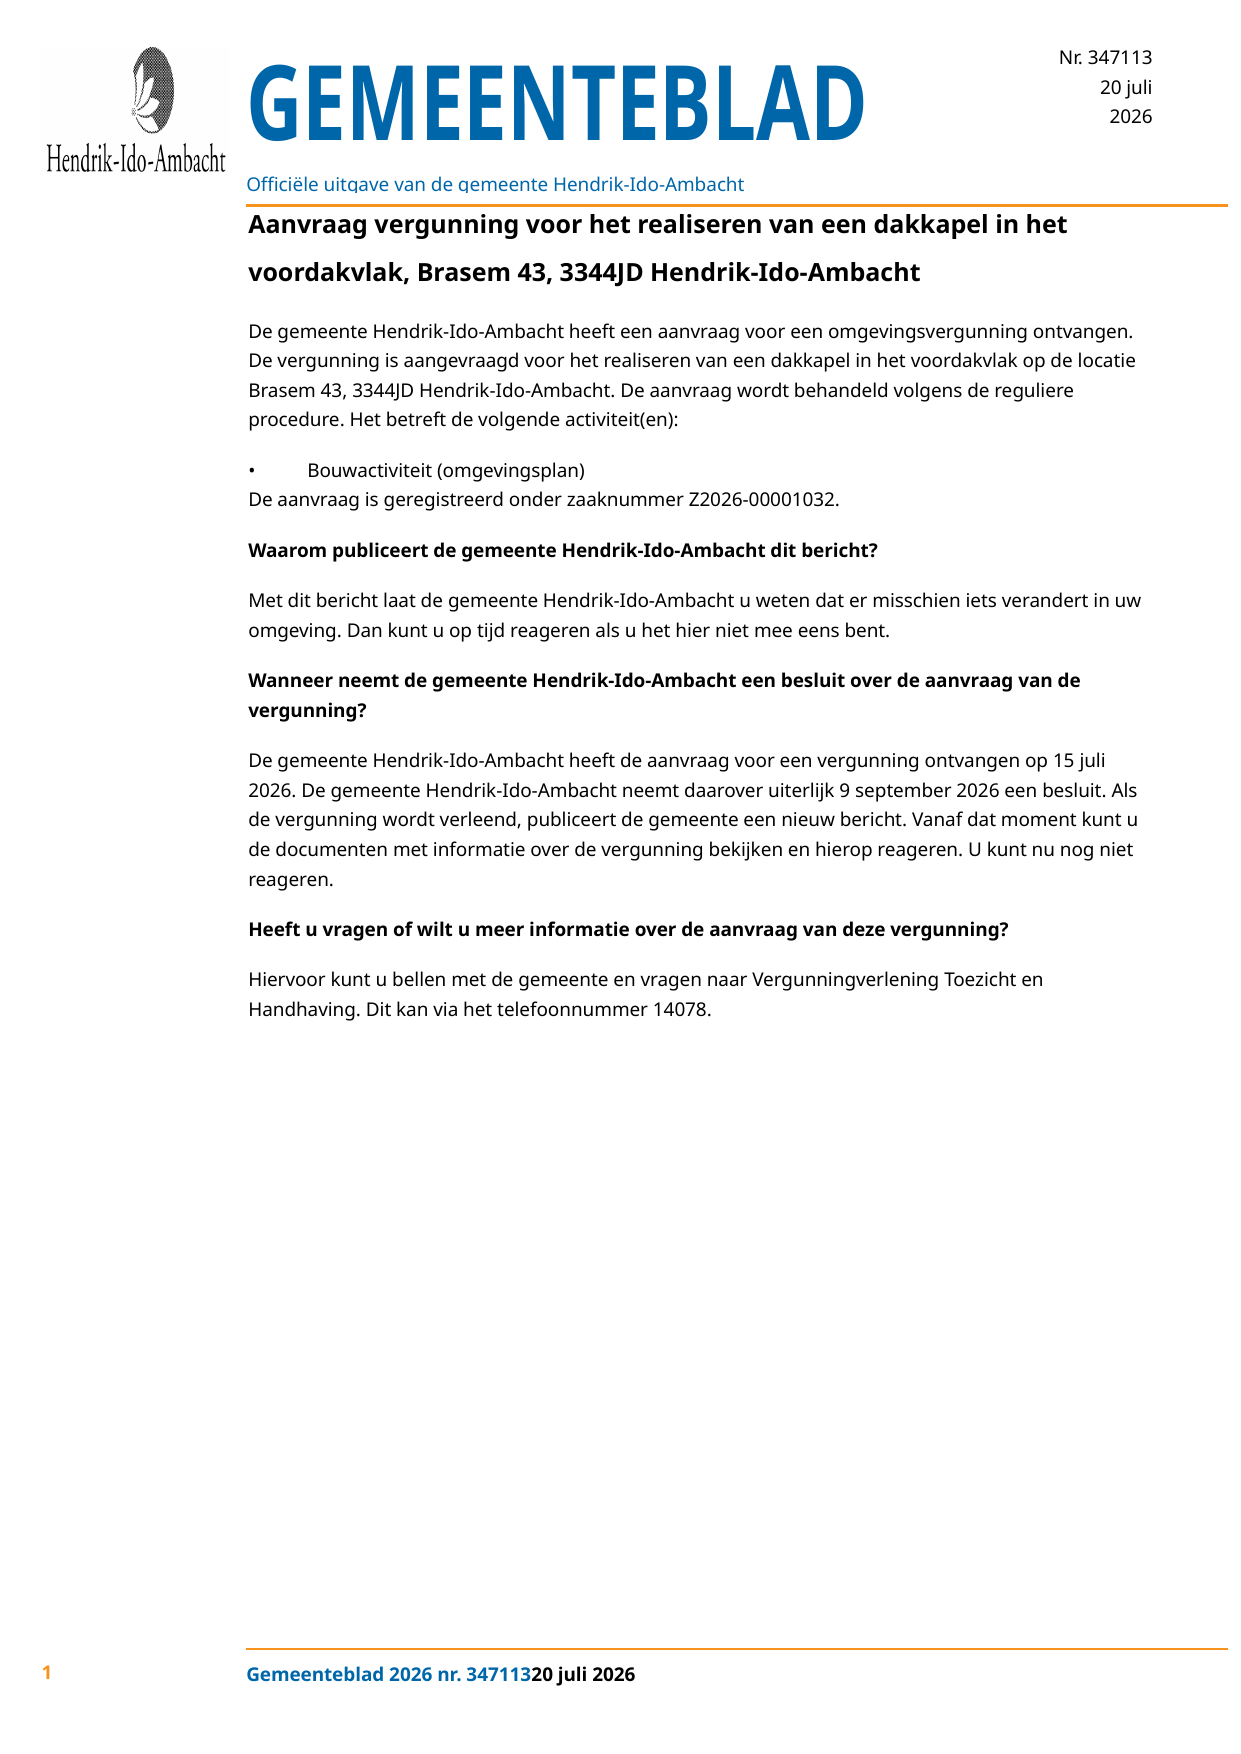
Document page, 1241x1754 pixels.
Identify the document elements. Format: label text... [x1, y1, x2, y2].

text Wanneer neemt de gemeente Hendrik-Ido-Ambacht een besluit over de aanvraag van de vergunning? [248, 667, 1152, 723]
text Met dit bericht laat de gemeente Hendrik-Ido-Ambacht u weten dat er misschien iets verandert in uw omgeving. Dan kunt u op tijd reageren als u het hier niet mee eens bent. [248, 587, 1152, 643]
text De gemeente Hendrik-Ido-Ambacht heeft een aanvraag voor een omgevingsvergunning ontvangen. De vergunning is aangevraagd voor het realiseren van een dakkapel in het voordakvlak op de locatie Brasem 43, 3344JD Hendrik-Ido-Ambacht. De aanvraag wordt behandeld volgens de reguliere procedure. Het betreft de volgende activiteit(en): [248, 318, 1152, 432]
text De gemeente Hendrik-Ido-Ambacht heeft de aanvraag voor een vergunning ontvangen op 15 juli 2026. De gemeente Hendrik-Ido-Ambacht neemt daarover uiterlijk 9 september 2026 een besluit. Als de vergunning wordt verleend, publiceert de gemeente een nieuw bericht. Vanaf dat moment kunt u de documenten met informatie over de vergunning bekijken en hierop reageren. U kunt nu nog niet reageren. [248, 747, 1152, 892]
text Heeft u vragen of wilt u meer informatie over de aanvraag van deze vergunning? [248, 916, 1152, 942]
picture [41, 47, 231, 172]
text Hiervoor kunt u bellen met de gemeente en vragen naar Vergunningverlening Toezicht en Handhaving. Dit kan via het telefoonnummer 14078. [248, 967, 1152, 1022]
list Bouwactiviteit (omgevingsplan) [248, 457, 1152, 483]
text Waarom publiceert de gemeente Hendrik-Ido-Ambacht dit bericht? [248, 537, 1152, 563]
text Aanvraag vergunning voor het realiseren van een dakkapel in het voordakvlak, Brasem 43, 3344JD Hendrik-Ido-Ambacht [248, 207, 1152, 288]
text De aanvraag is geregistreerd onder zaaknummer Z2026-00001032. [248, 487, 1152, 512]
